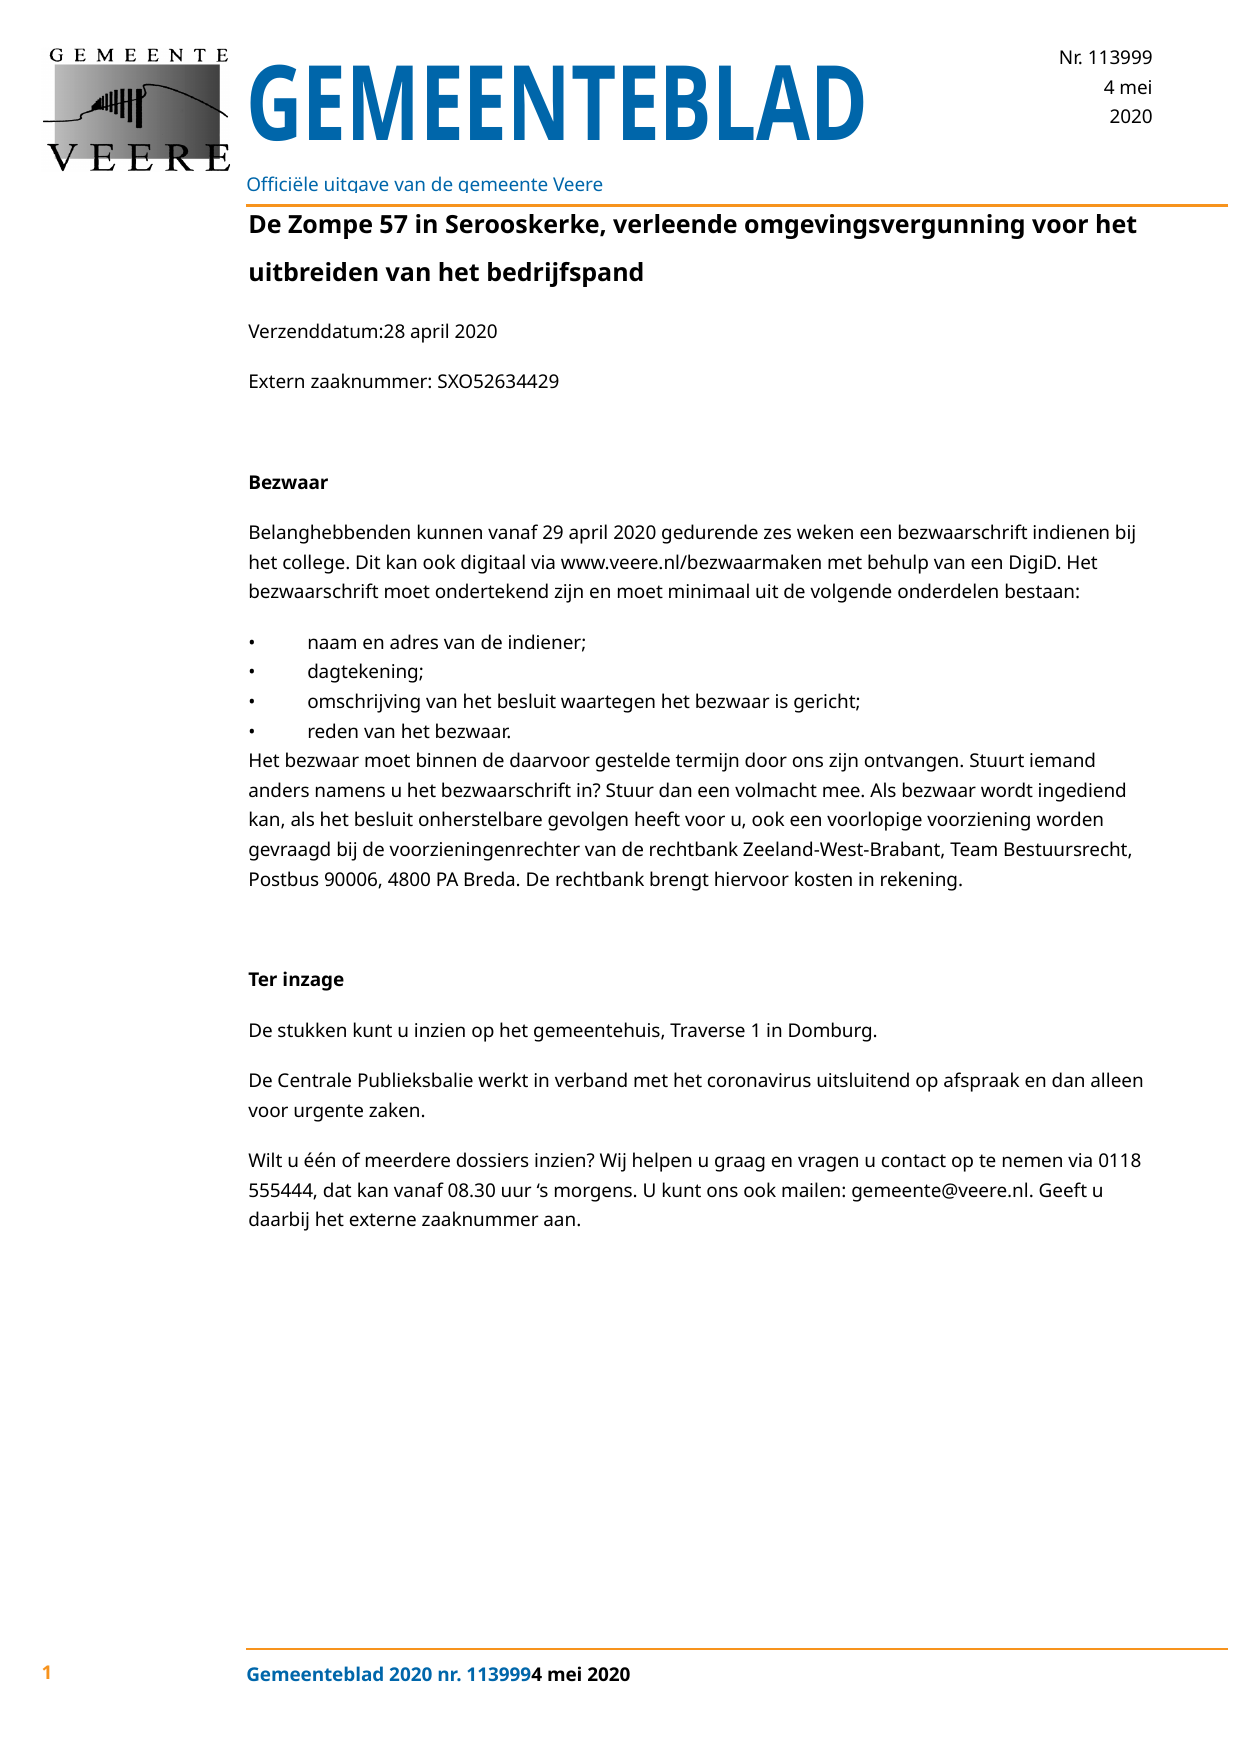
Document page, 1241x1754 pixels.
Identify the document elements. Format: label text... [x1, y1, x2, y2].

list dagtekening; [248, 659, 1152, 684]
list omschrijving van het besluit waartegen het bezwaar is gericht; [248, 688, 1152, 714]
text Belanghebbenden kunnen vanaf 29 april 2020 gedurende zes weken een bezwaarschrift indienen bij het college. Dit kan ook digitaal via www.veere.nl/bezwaarmaken met behulp van een DigiD. Het bezwaarschrift moet ondertekend zijn en moet minimaal uit de volgende onderdelen bestaan: [248, 519, 1152, 604]
text Het bezwaar moet binnen de daarvoor gestelde termijn door ons zijn ontvangen. Stuurt iemand anders namens u het bezwaarschrift in? Stuur dan een volmacht mee. Als bezwaar wordt ingediend kan, als het besluit onherstelbare gevolgen heeft voor u, ook een voorlopige voorziening worden gevraagd bij de voorzieningenrechter van de rechtbank Zeeland-West-Brabant, Team Bestuursrecht, Postbus 90006, 4800 PA Breda. De rechtbank brengt hiervoor kosten in rekening. [248, 747, 1152, 892]
picture [41, 47, 231, 172]
text Wilt u één of meerdere dossiers inzien? Wij helpen u graag en vragen u contact op te nemen via 0118 555444, dat kan vanaf 08.30 uur ‘s morgens. U kunt ons ook mailen: gemeente@veere.nl. Geeft u daarbij het externe zaaknummer aan. [248, 1147, 1152, 1232]
text Extern zaaknummer: SXO52634429 [248, 368, 1152, 394]
text De stukken kunt u inzien op het gemeentehuis, Traverse 1 in Domburg. [248, 1017, 1152, 1043]
text Ter inzage [248, 967, 1152, 992]
text De Centrale Publieksbalie werkt in verband met het coronavirus uitsluitend op afspraak en dan alleen voor urgente zaken. [248, 1067, 1152, 1123]
text Verzenddatum:28 april 2020 [248, 318, 1152, 344]
list naam en adres van de indiener; [248, 629, 1152, 655]
list reden van het bezwaar. [248, 718, 1152, 744]
text De Zompe 57 in Serooskerke, verleende omgevingsvergunning voor het uitbreiden van het bedrijfspand [248, 207, 1152, 288]
text Bezwaar [248, 469, 1152, 495]
